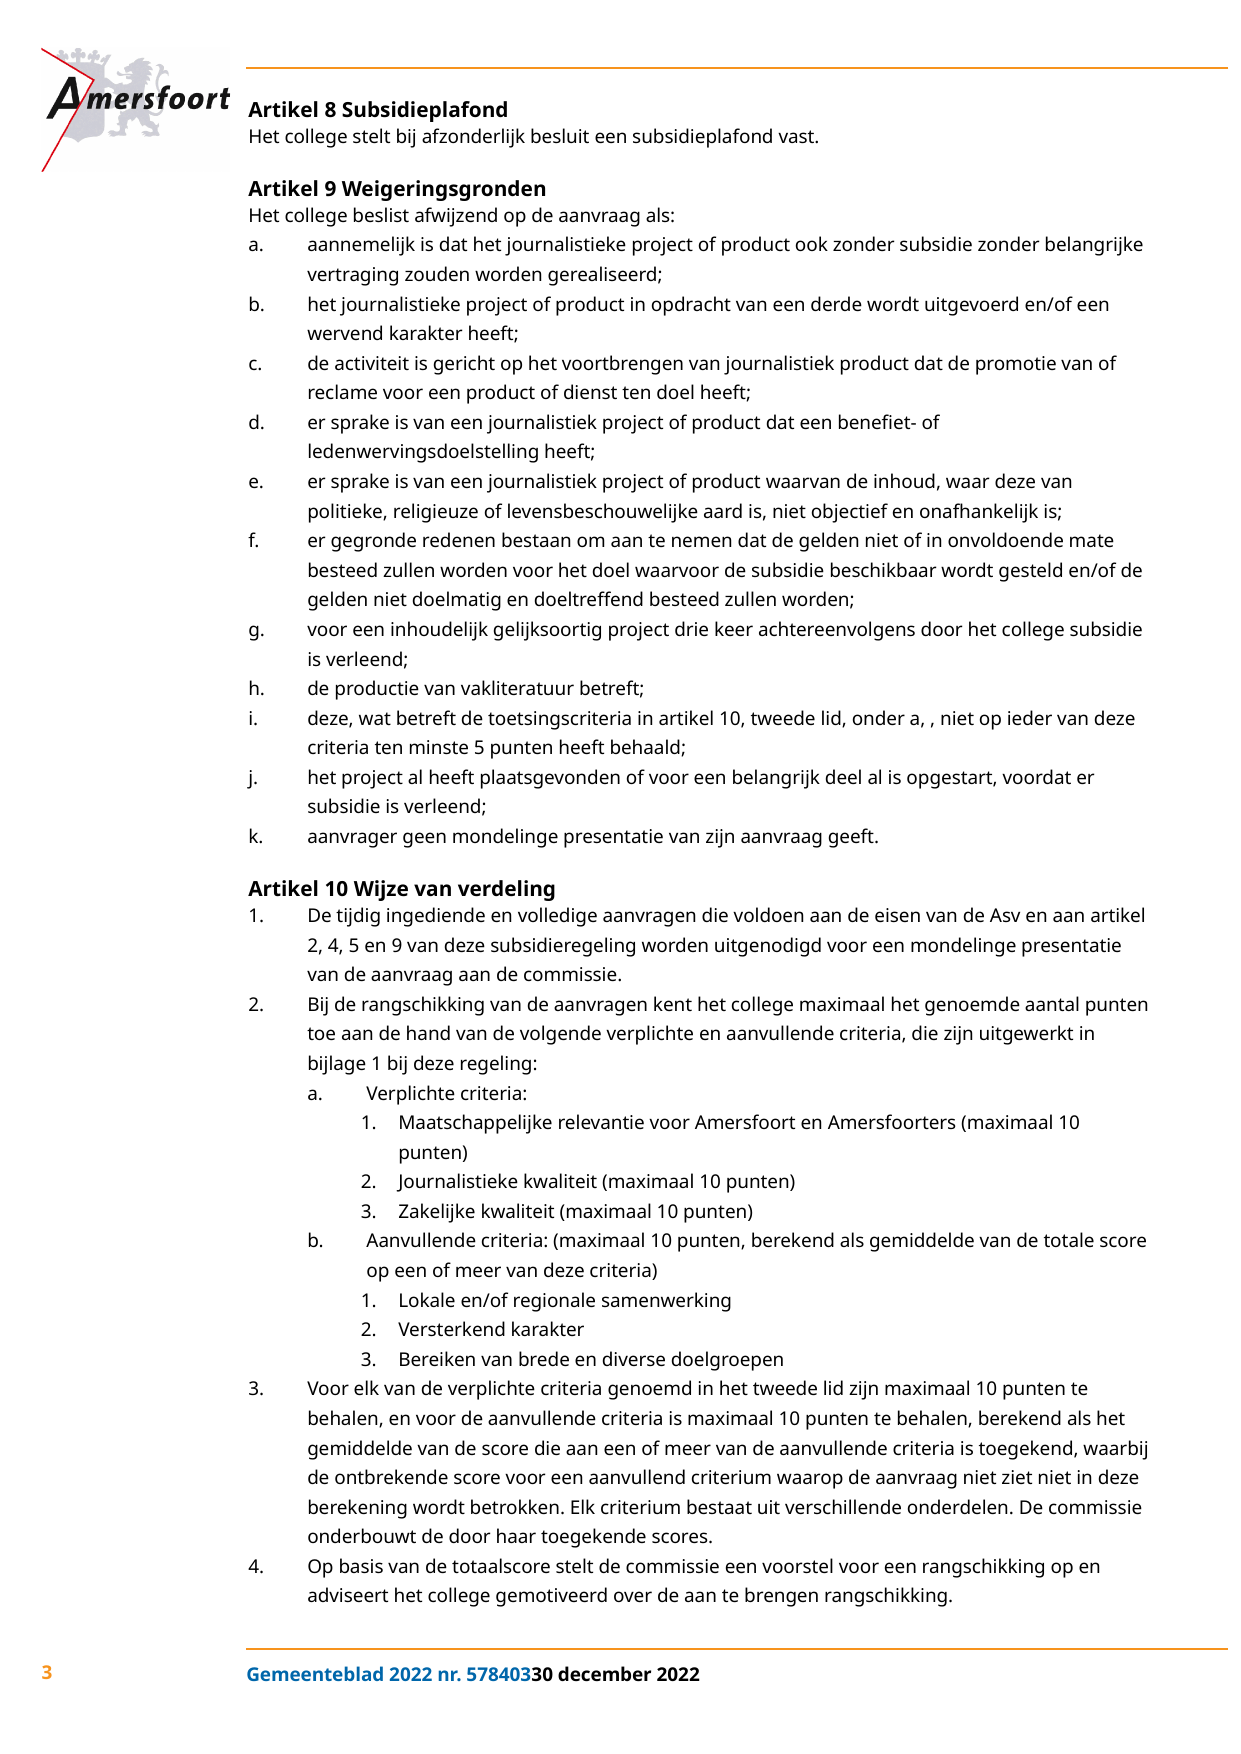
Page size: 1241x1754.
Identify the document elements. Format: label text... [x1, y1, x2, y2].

text Het college beslist afwijzend op de aanvraag als: [248, 202, 1152, 228]
list Bij de rangschikking van de aanvragen kent het college maximaal het genoemde aantal punten toe aan de hand van de volgende verplichte en aanvullende criteria, die zijn uitgewerkt in bijlage 1 bij deze regeling: [248, 991, 1152, 1076]
list de productie van vakliteratuur betreft; [248, 675, 1152, 701]
list er sprake is van een journalistiek project of product waarvan de inhoud, waar deze van politieke, religieuze of levensbeschouwelijke aard is, niet objectief en onafhankelijk is; [248, 468, 1152, 524]
list Zakelijke kwaliteit (maximaal 10 punten) [361, 1198, 1152, 1224]
list het project al heeft plaatsgevonden of voor een belangrijk deel al is opgestart, voordat er subsidie is verleend; [248, 764, 1152, 819]
list er sprake is van een journalistiek project of product dat een benefiet- of ledenwervingsdoelstelling heeft; [248, 409, 1152, 464]
list voor een inhoudelijk gelijksoortig project drie keer achtereenvolgens door het college subsidie is verleend; [248, 616, 1152, 672]
list er gegronde redenen bestaan om aan te nemen dat de gelden niet of in onvoldoende mate besteed zullen worden voor het doel waarvoor de subsidie beschikbaar wordt gesteld en/of de gelden niet doelmatig en doeltreffend besteed zullen worden; [248, 527, 1152, 612]
list Bereiken van brede en diverse doelgroepen [361, 1346, 1152, 1372]
list aanvrager geen mondelinge presentatie van zijn aanvraag geeft. [248, 823, 1152, 849]
text Artikel 9 Weigeringsgronden [248, 174, 1152, 202]
list aannemelijk is dat het journalistieke project of product ook zonder subsidie zonder belangrijke vertraging zouden worden gerealiseerd; [248, 232, 1152, 287]
text Artikel 10 Wijze van verdeling [248, 874, 1152, 902]
list Op basis van de totaalscore stelt de commissie een voorstel voor een rangschikking op en adviseert het college gemotiveerd over de aan te brengen rangschikking. [248, 1553, 1152, 1608]
text Het college stelt bij afzonderlijk besluit een subsidieplafond vast. [248, 123, 1152, 149]
list Lokale en/of regionale samenwerking [361, 1287, 1152, 1312]
list Versterkend karakter [361, 1316, 1152, 1342]
list het journalistieke project of product in opdracht van een derde wordt uitgevoerd en/of een wervend karakter heeft; [248, 291, 1152, 346]
list Aanvullende criteria: (maximaal 10 punten, berekend als gemiddelde van de totale score op een of meer van deze criteria) [307, 1228, 1152, 1283]
list De tijdig ingediende en volledige aanvragen die voldoen aan de eisen van de Asv en aan artikel 2, 4, 5 en 9 van deze subsidieregeling worden uitgenodigd voor een mondelinge presentatie van de aanvraag aan de commissie. [248, 902, 1152, 987]
list deze, wat betreft de toetsingscriteria in artikel 10, tweede lid, onder a, , niet op ieder van deze criteria ten minste 5 punten heeft behaald; [248, 705, 1152, 760]
picture [41, 47, 231, 172]
list Journalistieke kwaliteit (maximaal 10 punten) [361, 1168, 1152, 1194]
list Verplichte criteria: [307, 1080, 1152, 1105]
list Voor elk van de verplichte criteria genoemd in het tweede lid zijn maximaal 10 punten te behalen, en voor de aanvullende criteria is maximaal 10 punten te behalen, berekend als het gemiddelde van de score die aan een of meer van de aanvullende criteria is toegekend, waarbij de ontbrekende score voor een aanvullend criterium waarop de aanvraag niet ziet niet in deze berekening wordt betrokken. Elk criterium bestaat uit verschillende onderdelen. De commissie onderbouwt de door haar toegekende scores. [248, 1376, 1152, 1549]
list de activiteit is gericht op het voortbrengen van journalistiek product dat de promotie van of reclame voor een product of dienst ten doel heeft; [248, 350, 1152, 405]
text Artikel 8 Subsidieplafond [248, 95, 1152, 123]
list Maatschappelijke relevantie voor Amersfoort en Amersfoorters (maximaal 10 punten) [361, 1109, 1152, 1164]
